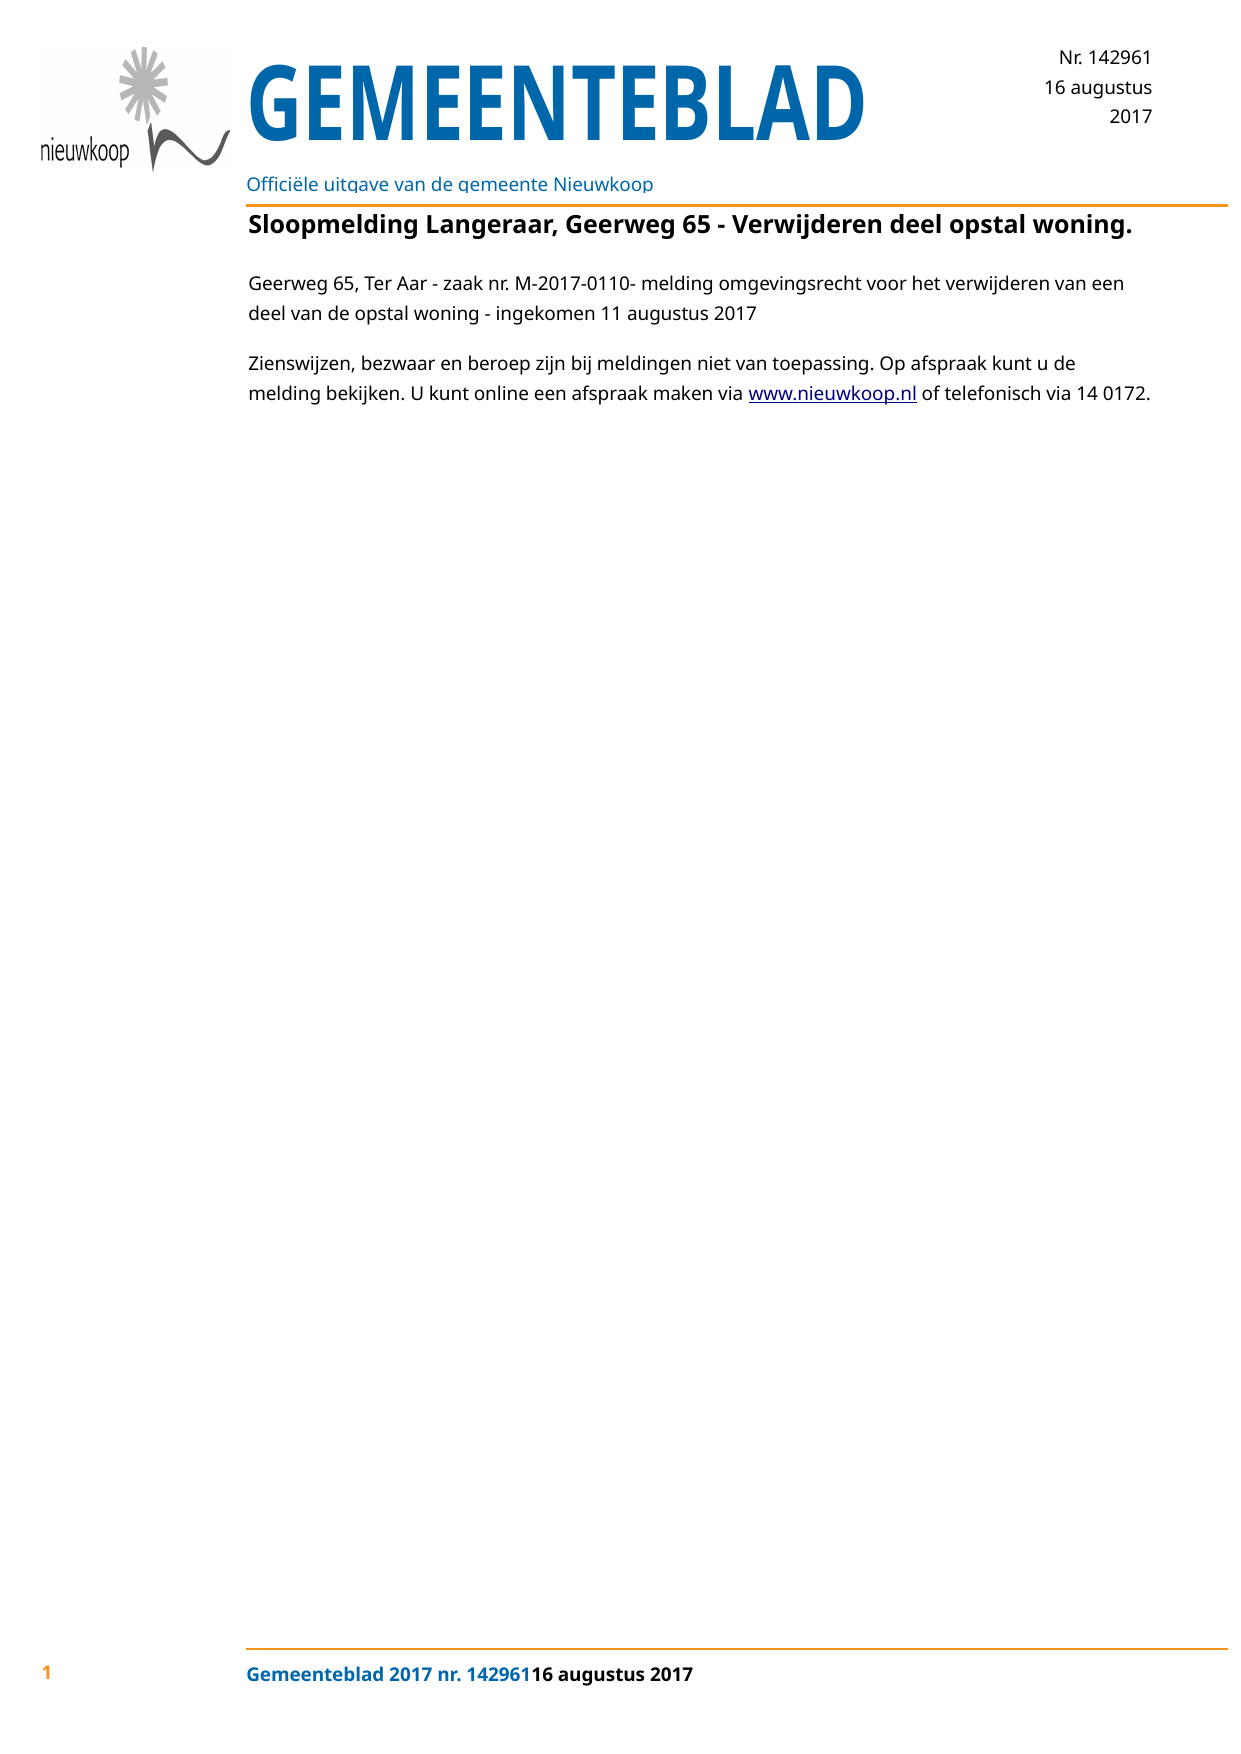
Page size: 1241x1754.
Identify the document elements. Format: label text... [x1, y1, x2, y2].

text Geerweg 65, Ter Aar - zaak nr. M-2017-0110- melding omgevingsrecht voor het verwijderen van een deel van de opstal woning - ingekomen 11 augustus 2017 [248, 270, 1152, 326]
text Zienswijzen, bezwaar en beroep zijn bij meldingen niet van toepassing. Op afspraak kunt u de melding bekijken. U kunt online een afspraak maken via www.nieuwkoop.nl of telefonisch via 14 0172. [248, 350, 1152, 406]
text Sloopmelding Langeraar, Geerweg 65 - Verwijderen deel opstal woning. [248, 207, 1152, 241]
picture [41, 47, 231, 172]
